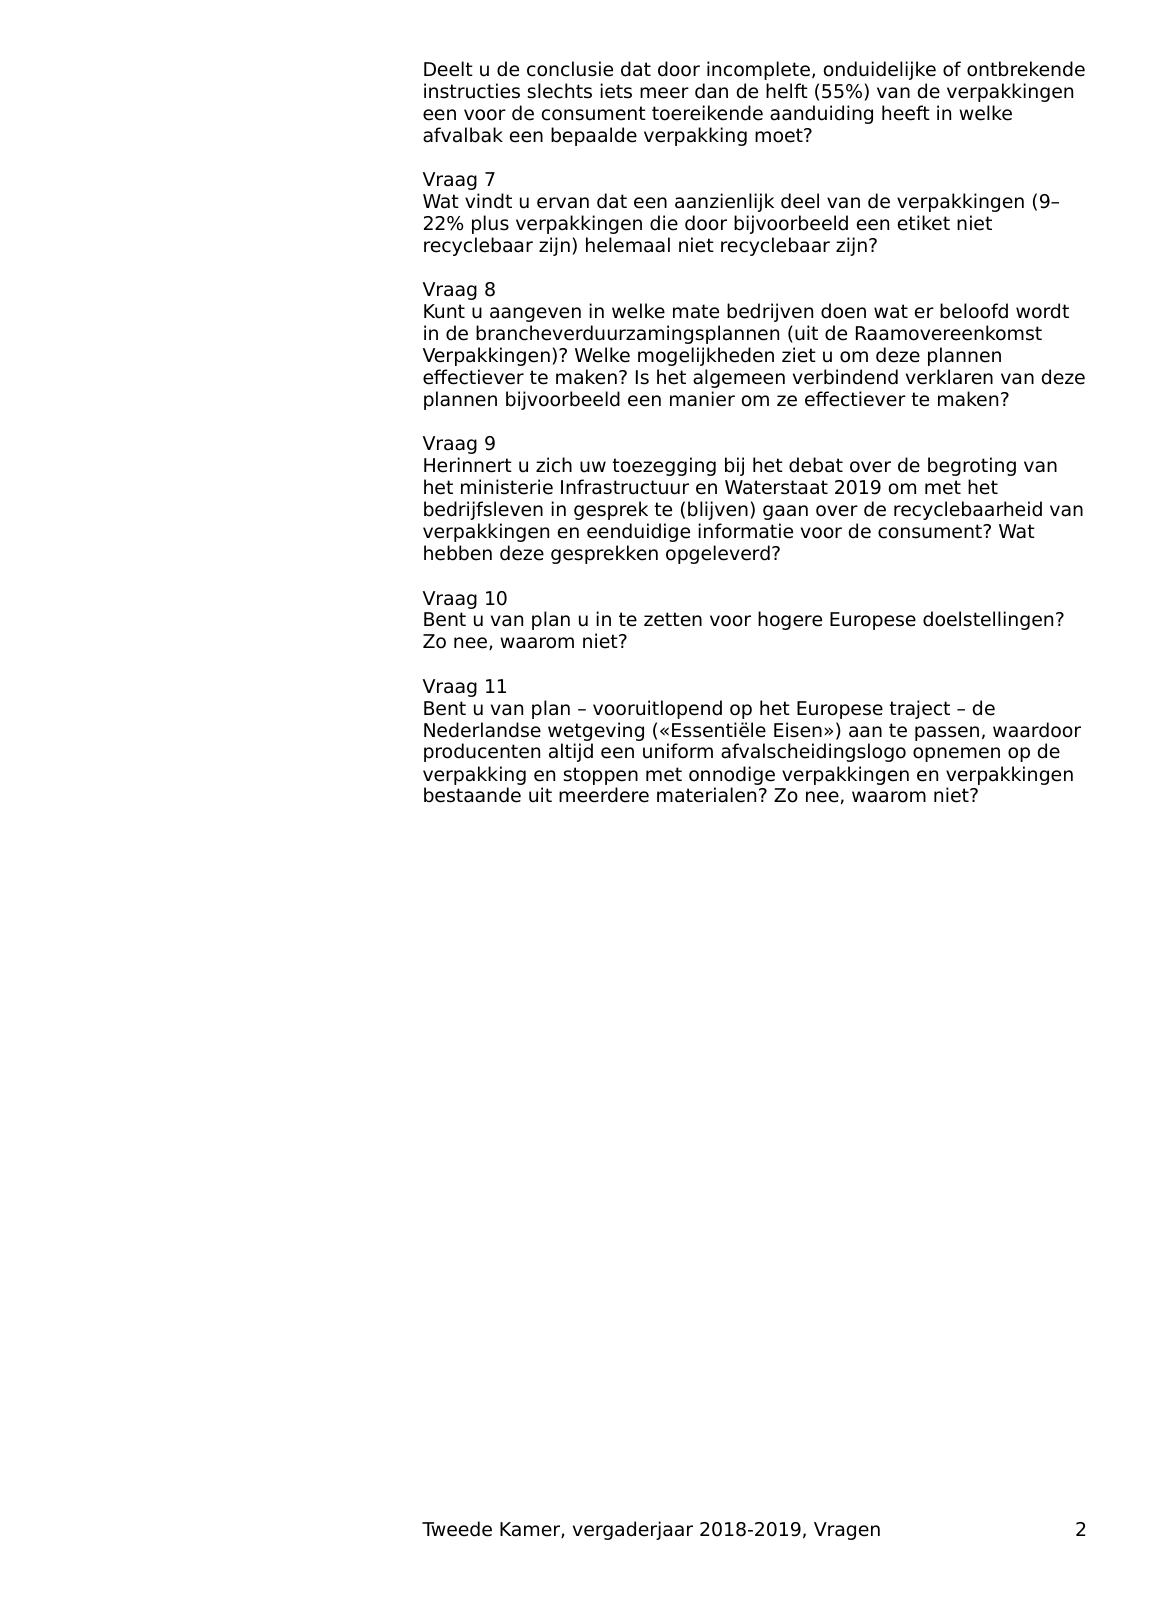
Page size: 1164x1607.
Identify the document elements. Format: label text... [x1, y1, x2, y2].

text Vraag 9 [422, 433, 1087, 455]
text Vraag 8 [422, 279, 1087, 301]
text Deelt u de conclusie dat door incomplete, onduidelijke of ontbrekende instructies slechts iets meer dan de helft (55%) van de verpakkingen een voor de consument toereikende aanduiding heeft in welke afvalbak een bepaalde verpakking moet? [422, 59, 1087, 147]
text Vraag 11 [422, 676, 1087, 697]
text Vraag 7 [422, 169, 1087, 191]
text Bent u van plan – vooruitlopend op het Europese traject – de Nederlandse wetgeving («Essentiële Eisen») aan te passen, waardoor producenten altijd een uniform afvalscheidingslogo opnemen op de verpakking en stoppen met onnodige verpakkingen en verpakkingen bestaande uit meerdere materialen? Zo nee, waarom niet? [422, 697, 1087, 807]
text Wat vindt u ervan dat een aanzienlijk deel van de verpakkingen (9–22% plus verpakkingen die door bijvoorbeeld een etiket niet recyclebaar zijn) helemaal niet recyclebaar zijn? [422, 191, 1087, 257]
text Herinnert u zich uw toezegging bij het debat over de begroting van het ministerie Infrastructuur en Waterstaat 2019 om met het bedrijfsleven in gesprek te (blijven) gaan over de recyclebaarheid van verpakkingen en eenduidige informatie voor de consument? Wat hebben deze gesprekken opgeleverd? [422, 455, 1087, 565]
text Kunt u aangeven in welke mate bedrijven doen wat er beloofd wordt in de brancheverduurzamingsplannen (uit de Raamovereenkomst Verpakkingen)? Welke mogelijkheden ziet u om deze plannen effectiever te maken? Is het algemeen verbindend verklaren van deze plannen bijvoorbeeld een manier om ze effectiever te maken? [422, 301, 1087, 411]
text Bent u van plan u in te zetten voor hogere Europese doelstellingen? Zo nee, waarom niet? [422, 609, 1087, 653]
text Vraag 10 [422, 587, 1087, 609]
